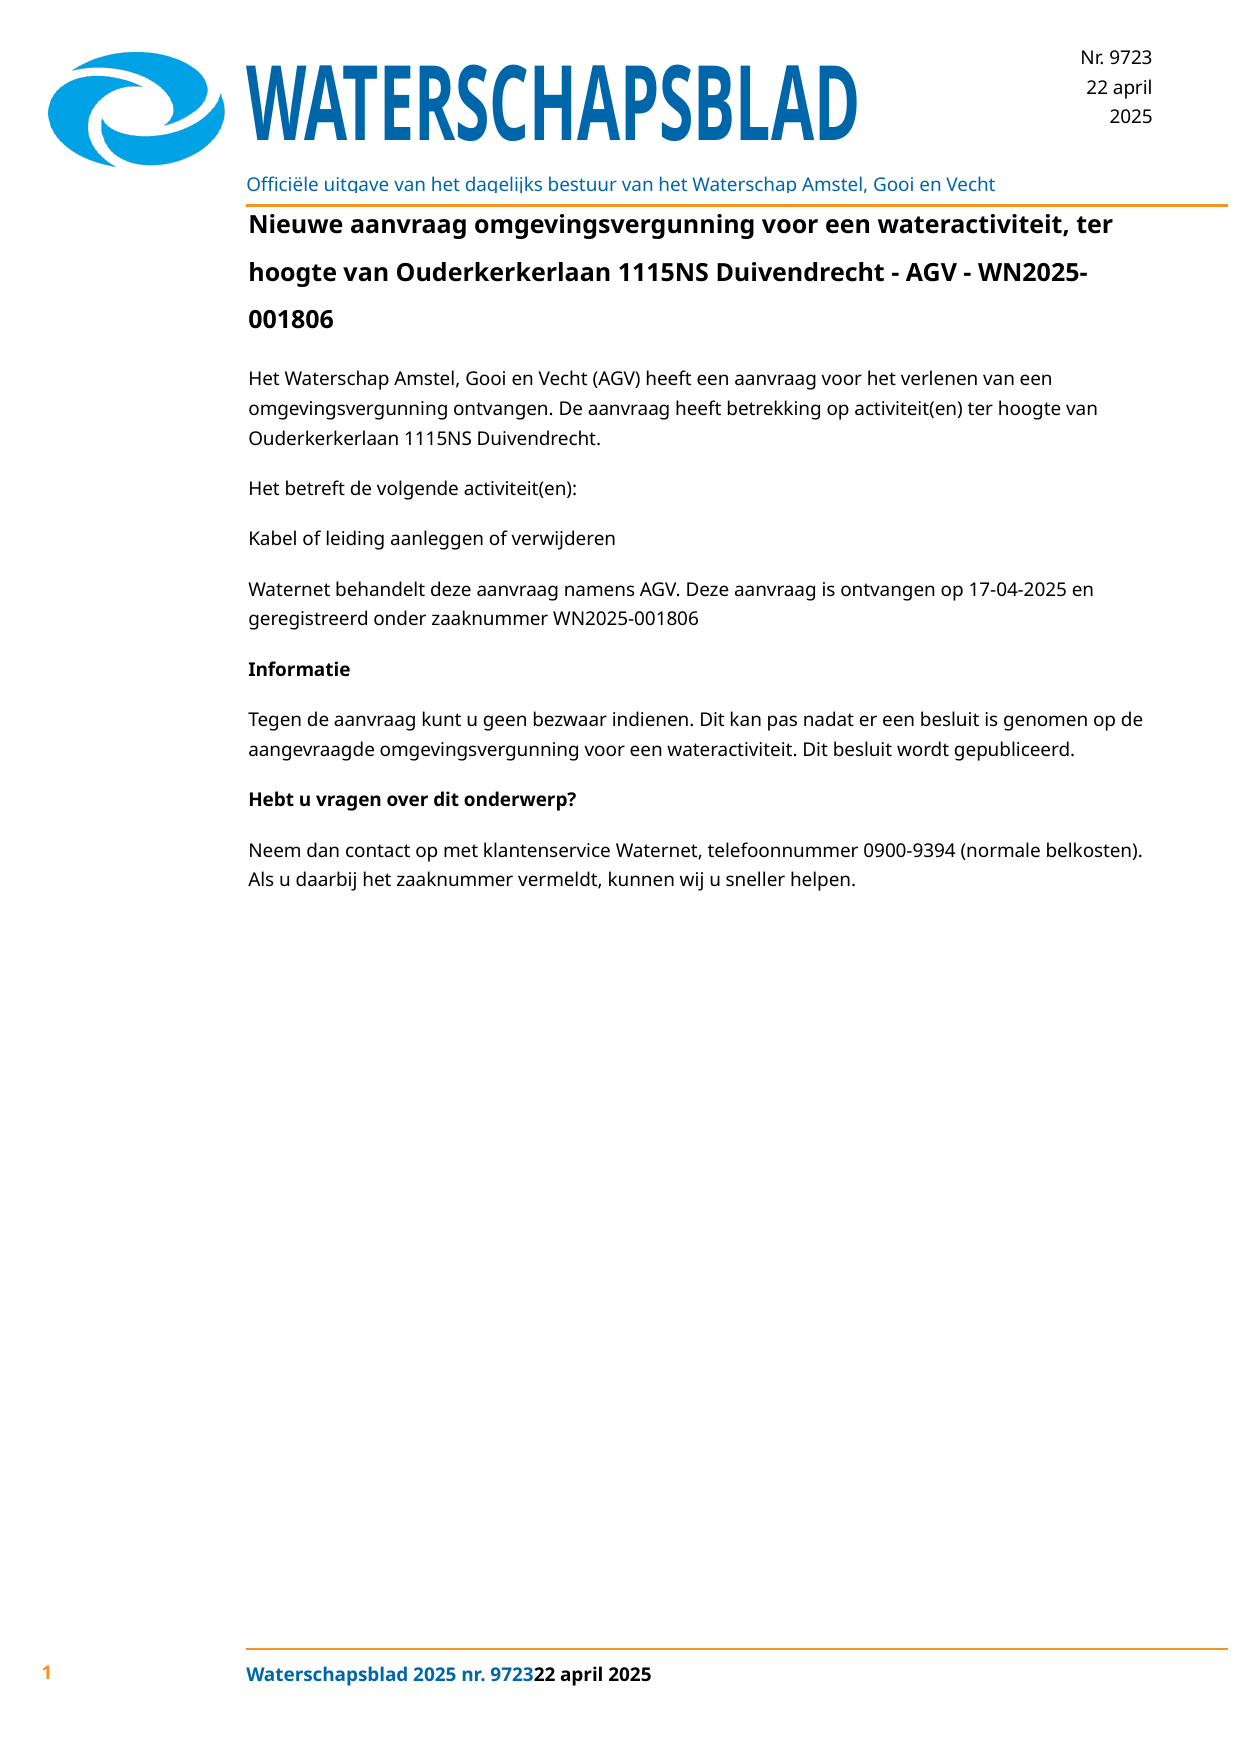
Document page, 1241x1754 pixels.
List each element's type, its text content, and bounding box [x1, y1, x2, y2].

text Informatie [248, 656, 1152, 682]
text Nieuwe aanvraag omgevingsvergunning voor een wateractiviteit, ter hoogte van Ouderkerkerlaan 1115NS Duivendrecht - AGV - WN2025-001806 [248, 207, 1152, 336]
text Kabel of leiding aanleggen of verwijderen [248, 526, 1152, 551]
text Neem dan contact op met klantenservice Waternet, telefoonnummer 0900-9394 (normale belkosten). Als u daarbij het zaaknummer vermeldt, kunnen wij u sneller helpen. [248, 837, 1152, 892]
picture [41, 47, 231, 172]
text Het betreft de volgende activiteit(en): [248, 475, 1152, 501]
text Het Waterschap Amstel, Gooi en Vecht (AGV) heeft een aanvraag voor het verlenen van een omgevingsvergunning ontvangen. De aanvraag heeft betrekking op activiteit(en) ter hoogte van Ouderkerkerlaan 1115NS Duivendrecht. [248, 366, 1152, 450]
text Hebt u vragen over dit onderwerp? [248, 786, 1152, 812]
text Tegen de aanvraag kunt u geen bezwaar indienen. Dit kan pas nadat er een besluit is genomen op de aangevraagde omgevingsvergunning voor een wateractiviteit. Dit besluit wordt gepubliceerd. [248, 706, 1152, 762]
text Waternet behandelt deze aanvraag namens AGV. Deze aanvraag is ontvangen op 17-04-2025 en geregistreerd onder zaaknummer WN2025-001806 [248, 576, 1152, 631]
